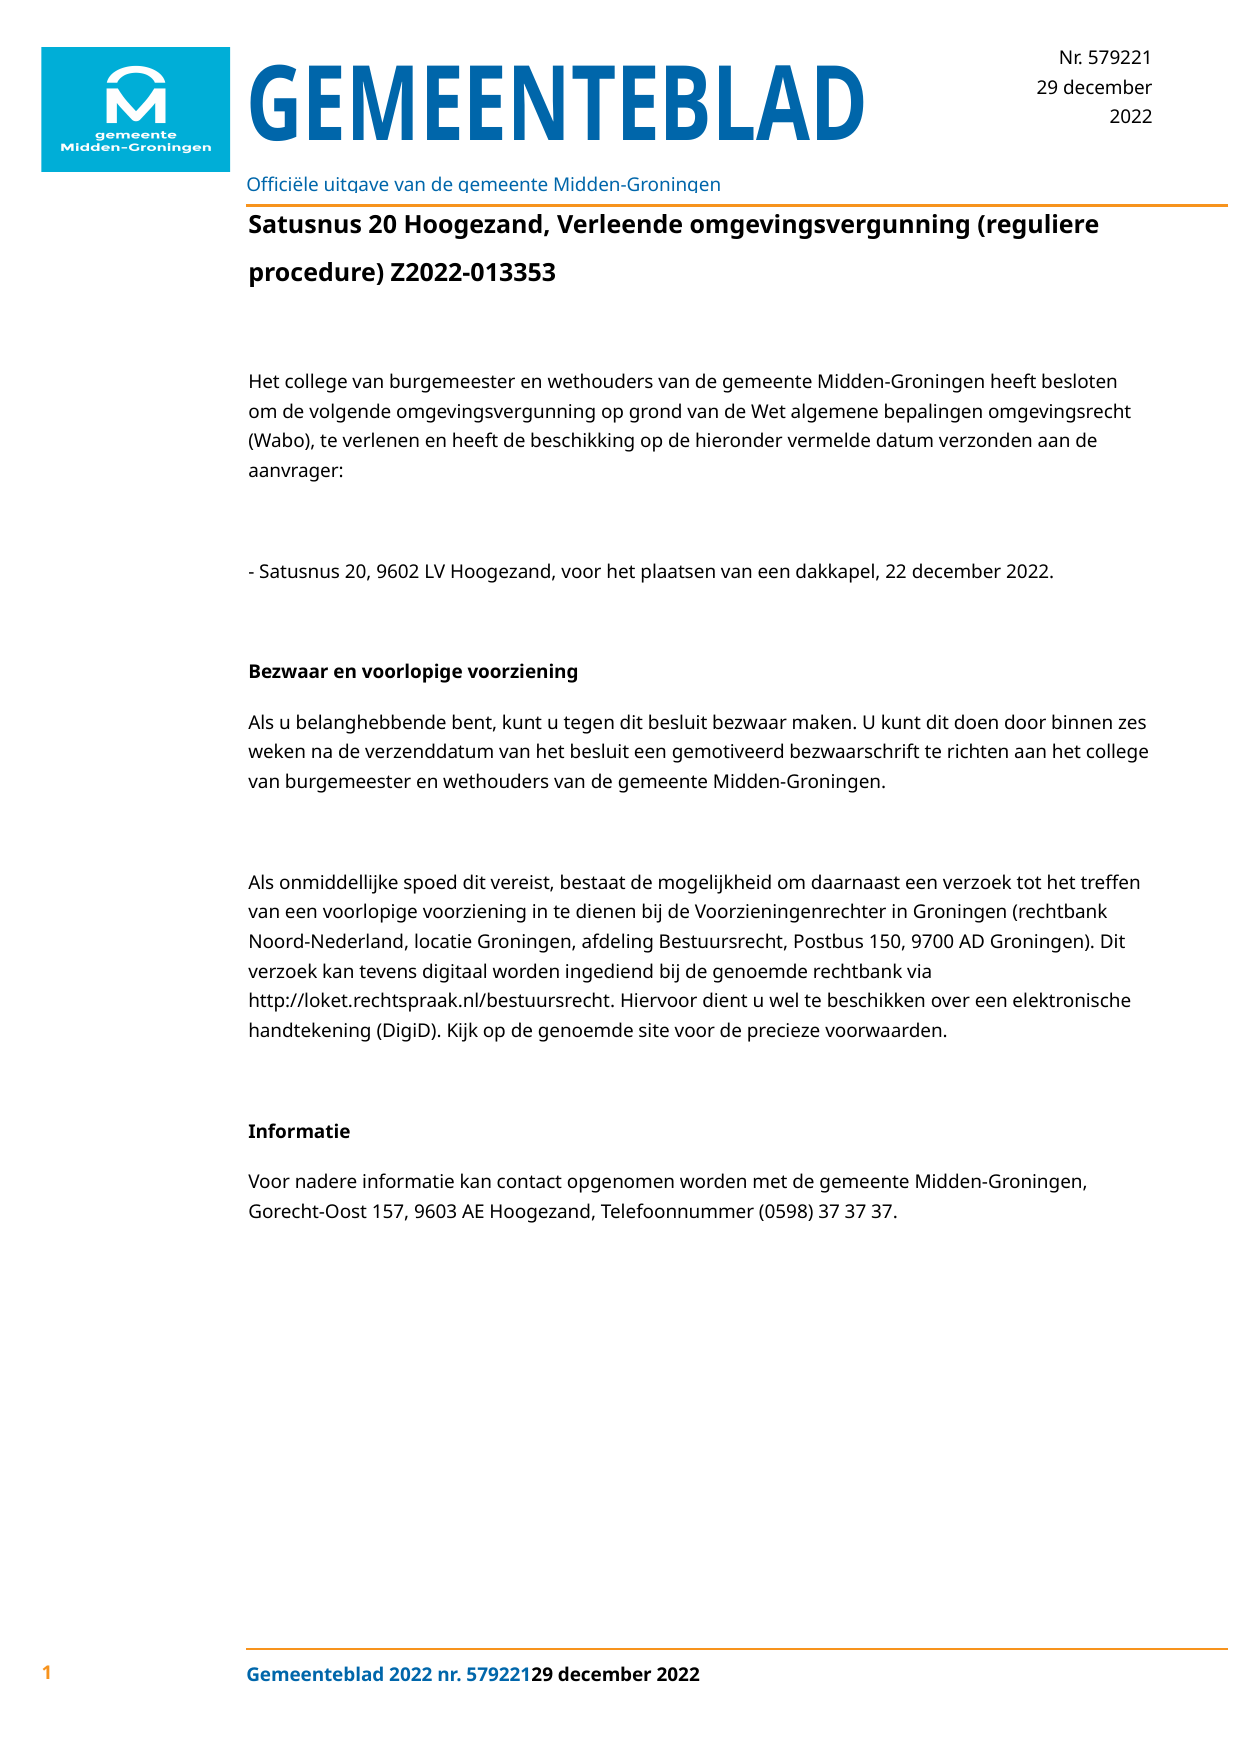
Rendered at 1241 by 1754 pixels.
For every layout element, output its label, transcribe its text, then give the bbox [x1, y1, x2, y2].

text - Satusnus 20, 9602 LV Hoogezand, voor het plaatsen van een dakkapel, 22 december 2022. [248, 558, 1152, 584]
text Het college van burgemeester en wethouders van de gemeente Midden-Groningen heeft besloten om de volgende omgevingsvergunning op grond van de Wet algemene bepalingen omgevingsrecht (Wabo), te verlenen en heeft de beschikking op de hieronder vermelde datum verzonden aan de aanvrager: [248, 368, 1152, 483]
picture [107, 89, 165, 122]
text Satusnus 20 Hoogezand, Verleende omgevingsvergunning (reguliere procedure) Z2022-013353 [248, 207, 1152, 288]
text Informatie [248, 1118, 1152, 1144]
text Bezwaar en voorlopige voorziening [248, 659, 1152, 684]
picture [184, 146, 190, 153]
text Als u belanghebbende bent, kunt u tegen dit besluit bezwaar maken. U kunt dit doen door binnen zes weken na de verzenddatum van het besluit een gemotiveerd bezwaarschrift te richten aan het college van burgemeester en wethouders van de gemeente Midden-Groningen. [248, 709, 1152, 794]
text Als onmiddellijke spoed dit vereist, bestaat de mogelijkheid om daarnaast een verzoek tot het treffen van een voorlopige voorziening in te dienen bij de Voorzieningenrechter in Groningen (rechtbank Noord-Nederland, locatie Groningen, afdeling Bestuursrecht, Postbus 150, 9700 AD Groningen). Dit verzoek kan tevens digitaal worden ingediend bij de genoemde rechtbank via http://loket.rechtspraak.nl/bestuursrecht. Hiervoor dient u wel te beschikken over een elektronische handtekening (DigiD). Kijk op de genoemde site voor de precieze voorwaarden. [248, 869, 1152, 1043]
text Voor nadere informatie kan contact opgenomen worden met de gemeente Midden-Groningen, Gorecht-Oost 157, 9603 AE Hoogezand, Telefoonnummer (0598) 37 37 37. [248, 1168, 1152, 1224]
picture [108, 66, 164, 82]
